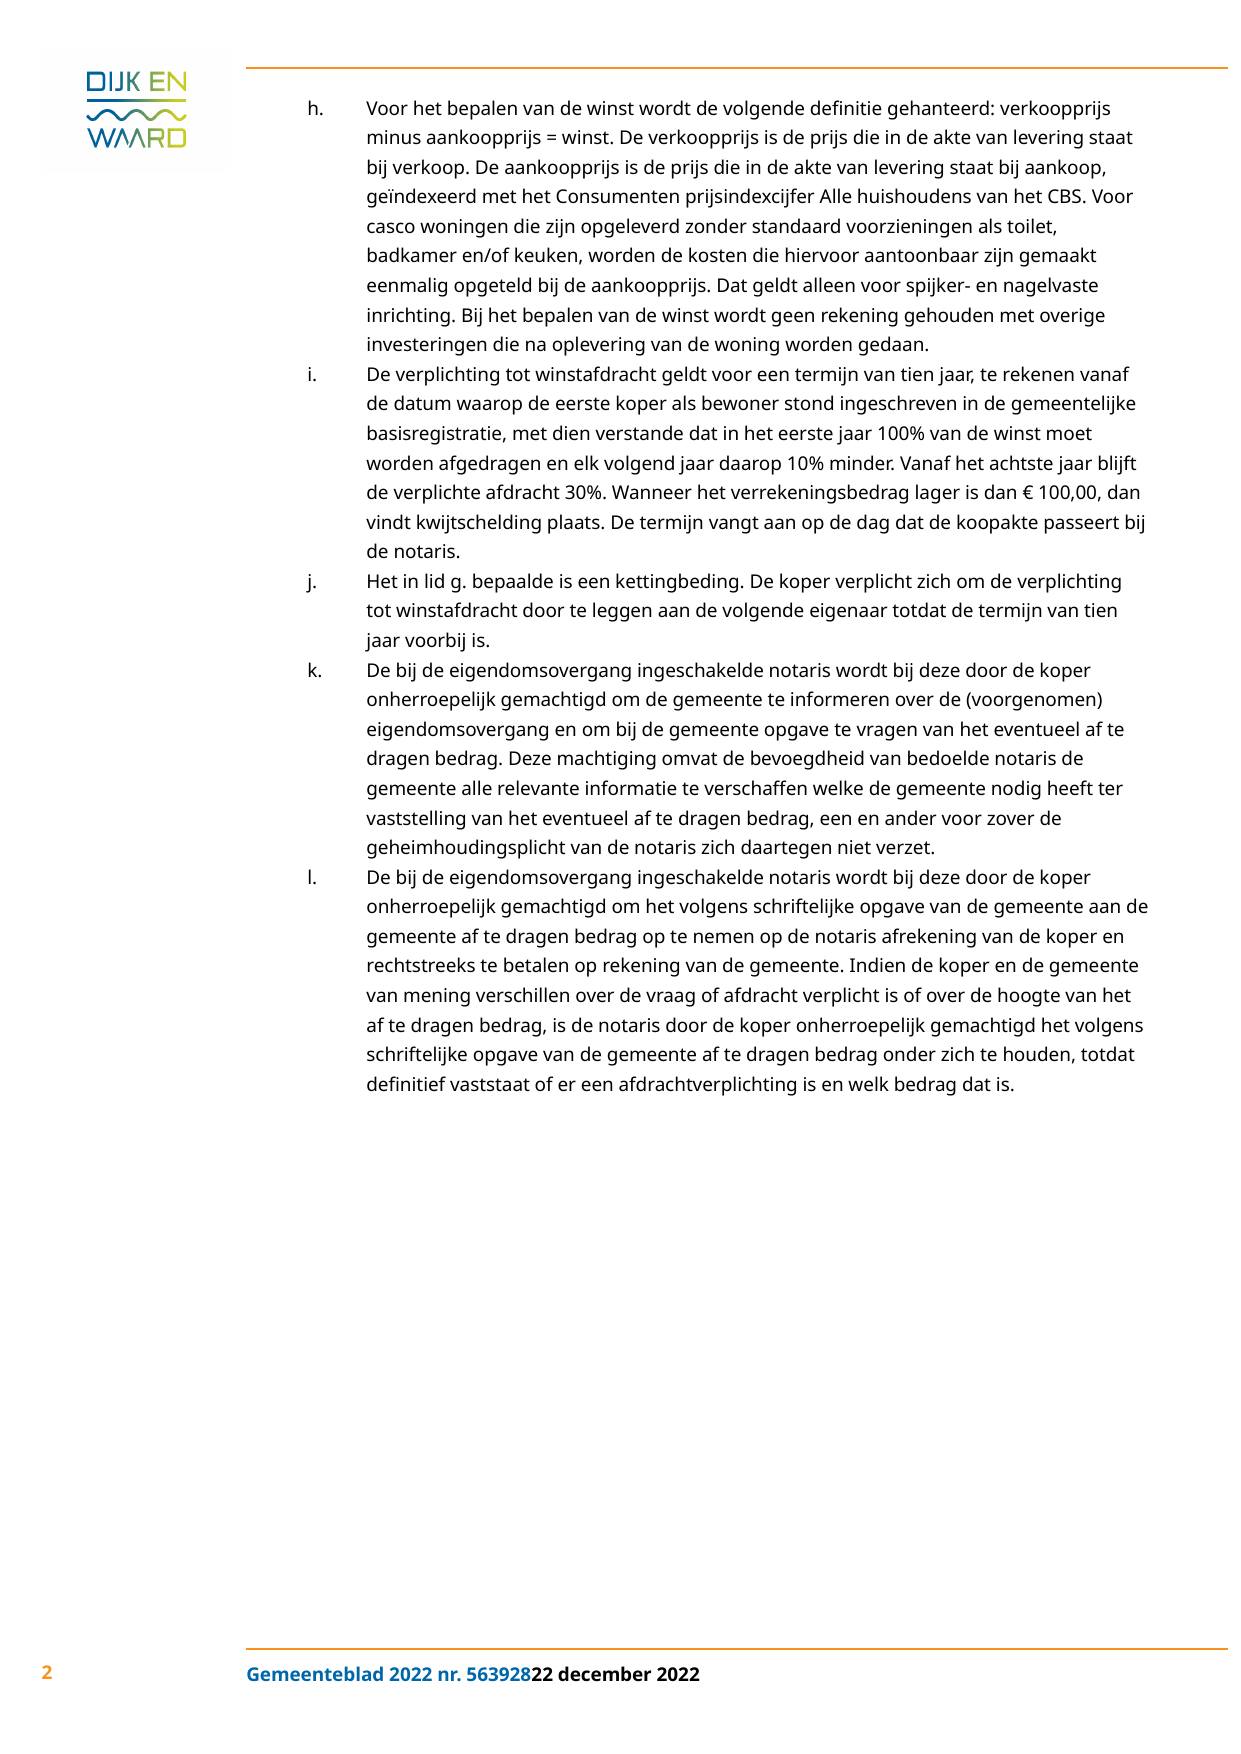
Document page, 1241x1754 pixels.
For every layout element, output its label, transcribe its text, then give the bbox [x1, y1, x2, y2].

list De verplichting tot winstafdracht geldt voor een termijn van tien jaar, te rekenen vanaf de datum waarop de eerste koper als bewoner stond ingeschreven in de gemeentelijke basisregistratie, met dien verstande dat in het eerste jaar 100% van de winst moet worden afgedragen en elk volgend jaar daarop 10% minder. Vanaf het achtste jaar blijft de verplichte afdracht 30%. Wanneer het verrekeningsbedrag lager is dan € 100,00, dan vindt kwijtschelding plaats. De termijn vangt aan op de dag dat de koopakte passeert bij de notaris. [307, 361, 1152, 564]
list Voor het bepalen van de winst wordt de volgende definitie gehanteerd: verkoopprijs minus aankoopprijs = winst. De verkoopprijs is de prijs die in de akte van levering staat bij verkoop. De aankoopprijs is de prijs die in de akte van levering staat bij aankoop, geïndexeerd met het Consumenten prijsindexcijfer Alle huishoudens van het CBS. Voor casco woningen die zijn opgeleverd zonder standaard voorzieningen als toilet, badkamer en/of keuken, worden de kosten die hiervoor aantoonbaar zijn gemaakt eenmalig opgeteld bij de aankoopprijs. Dat geldt alleen voor spijker- en nagelvaste inrichting. Bij het bepalen van de winst wordt geen rekening gehouden met overige investeringen die na oplevering van de woning worden gedaan. [307, 95, 1152, 357]
list De bij de eigendomsovergang ingeschakelde notaris wordt bij deze door de koper onherroepelijk gemachtigd om het volgens schriftelijke opgave van de gemeente aan de gemeente af te dragen bedrag op te nemen op de notaris afrekening van de koper en rechtstreeks te betalen op rekening van de gemeente. Indien de koper en de gemeente van mening verschillen over de vraag of afdracht verplicht is of over de hoogte van het af te dragen bedrag, is de notaris door de koper onherroepelijk gemachtigd het volgens schriftelijke opgave van de gemeente af te dragen bedrag onder zich te houden, totdat definitief vaststaat of er een afdrachtverplichting is en welk bedrag dat is. [307, 864, 1152, 1097]
picture [41, 47, 231, 172]
list De bij de eigendomsovergang ingeschakelde notaris wordt bij deze door de koper onherroepelijk gemachtigd om de gemeente te informeren over de (voorgenomen) eigendomsovergang en om bij de gemeente opgave te vragen van het eventueel af te dragen bedrag. Deze machtiging omvat de bevoegdheid van bedoelde notaris de gemeente alle relevante informatie te verschaffen welke de gemeente nodig heeft ter vaststelling van het eventueel af te dragen bedrag, een en ander voor zover de geheimhoudingsplicht van de notaris zich daartegen niet verzet. [307, 657, 1152, 860]
list Het in lid g. bepaalde is een kettingbeding. De koper verplicht zich om de verplichting tot winstafdracht door te leggen aan de volgende eigenaar totdat de termijn van tien jaar voorbij is. [307, 568, 1152, 653]
